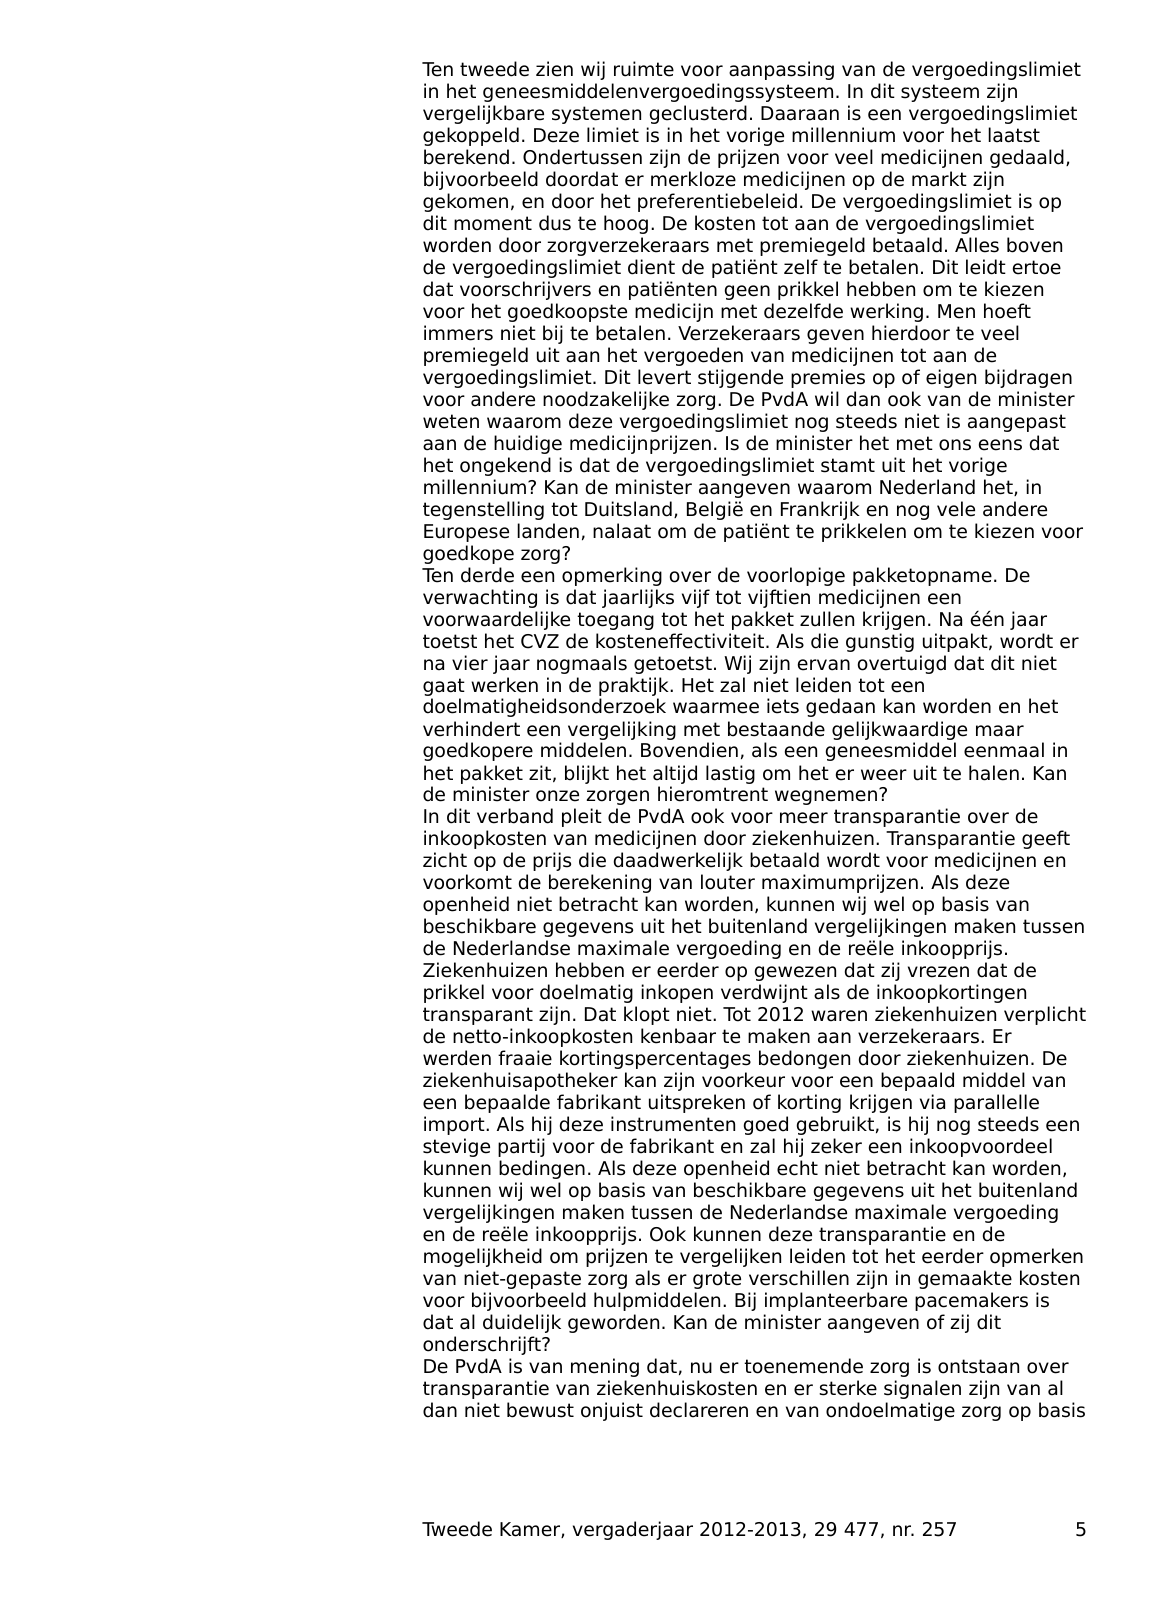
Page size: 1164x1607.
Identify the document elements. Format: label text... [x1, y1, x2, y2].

text Ten derde een opmerking over de voorlopige pakketopname. De verwachting is dat jaarlijks vijf tot vijftien medicijnen een voorwaardelijke toegang tot het pakket zullen krijgen. Na één jaar toetst het CVZ de kosteneffectiviteit. Als die gunstig uitpakt, wordt er na vier jaar nogmaals getoetst. Wij zijn ervan overtuigd dat dit niet gaat werken in de praktijk. Het zal niet leiden tot een doelmatigheidsonderzoek waarmee iets gedaan kan worden en het verhindert een vergelijking met bestaande gelijkwaardige maar goedkopere middelen. Bovendien, als een geneesmiddel eenmaal in het pakket zit, blijkt het altijd lastig om het er weer uit te halen. Kan de minister onze zorgen hieromtrent wegnemen? [422, 564, 1087, 806]
text De PvdA is van mening dat, nu er toenemende zorg is ontstaan over transparantie van ziekenhuiskosten en er sterke signalen zijn van al dan niet bewust onjuist declareren en van ondoelmatige zorg op basis [422, 1356, 1087, 1422]
text Ten tweede zien wij ruimte voor aanpassing van de vergoedingslimiet in het geneesmiddelenvergoedingssysteem. In dit systeem zijn vergelijkbare systemen geclusterd. Daaraan is een vergoedingslimiet gekoppeld. Deze limiet is in het vorige millennium voor het laatst berekend. Ondertussen zijn de prijzen voor veel medicijnen gedaald, bijvoorbeeld doordat er merkloze medicijnen op de markt zijn gekomen, en door het preferentiebeleid. De vergoedingslimiet is op dit moment dus te hoog. De kosten tot aan de vergoedingslimiet worden door zorgverzekeraars met premiegeld betaald. Alles boven de vergoedingslimiet dient de patiënt zelf te betalen. Dit leidt ertoe dat voorschrijvers en patiënten geen prikkel hebben om te kiezen voor het goedkoopste medicijn met dezelfde werking. Men hoeft immers niet bij te betalen. Verzekeraars geven hierdoor te veel premiegeld uit aan het vergoeden van medicijnen tot aan de vergoedingslimiet. Dit levert stijgende premies op of eigen bijdragen voor andere noodzakelijke zorg. De PvdA wil dan ook van de minister weten waarom deze vergoedingslimiet nog steeds niet is aangepast aan de huidige medicijnprijzen. Is de minister het met ons eens dat het ongekend is dat de vergoedingslimiet stamt uit het vorige millennium? Kan de minister aangeven waarom Nederland het, in tegenstelling tot Duitsland, België en Frankrijk en nog vele andere Europese landen, nalaat om de patiënt te prikkelen om te kiezen voor goedkope zorg? [422, 59, 1087, 564]
text In dit verband pleit de PvdA ook voor meer transparantie over de inkoopkosten van medicijnen door ziekenhuizen. Transparantie geeft zicht op de prijs die daadwerkelijk betaald wordt voor medicijnen en voorkomt de berekening van louter maximumprijzen. Als deze openheid niet betracht kan worden, kunnen wij wel op basis van beschikbare gegevens uit het buitenland vergelijkingen maken tussen de Nederlandse maximale vergoeding en de reële inkoopprijs. Ziekenhuizen hebben er eerder op gewezen dat zij vrezen dat de prikkel voor doelmatig inkopen verdwijnt als de inkoopkortingen transparant zijn. Dat klopt niet. Tot 2012 waren ziekenhuizen verplicht de netto-inkoopkosten kenbaar te maken aan verzekeraars. Er werden fraaie kortingspercentages bedongen door ziekenhuizen. De ziekenhuisapotheker kan zijn voorkeur voor een bepaald middel van een bepaalde fabrikant uitspreken of korting krijgen via parallelle import. Als hij deze instrumenten goed gebruikt, is hij nog steeds een stevige partij voor de fabrikant en zal hij zeker een inkoopvoordeel kunnen bedingen. Als deze openheid echt niet betracht kan worden, kunnen wij wel op basis van beschikbare gegevens uit het buitenland vergelijkingen maken tussen de Nederlandse maximale vergoeding en de reële inkoopprijs. Ook kunnen deze transparantie en de mogelijkheid om prijzen te vergelijken leiden tot het eerder opmerken van niet-gepaste zorg als er grote verschillen zijn in gemaakte kosten voor bijvoorbeeld hulpmiddelen. Bij implanteerbare pacemakers is dat al duidelijk geworden. Kan de minister aangeven of zij dit onderschrijft? [422, 806, 1087, 1356]
